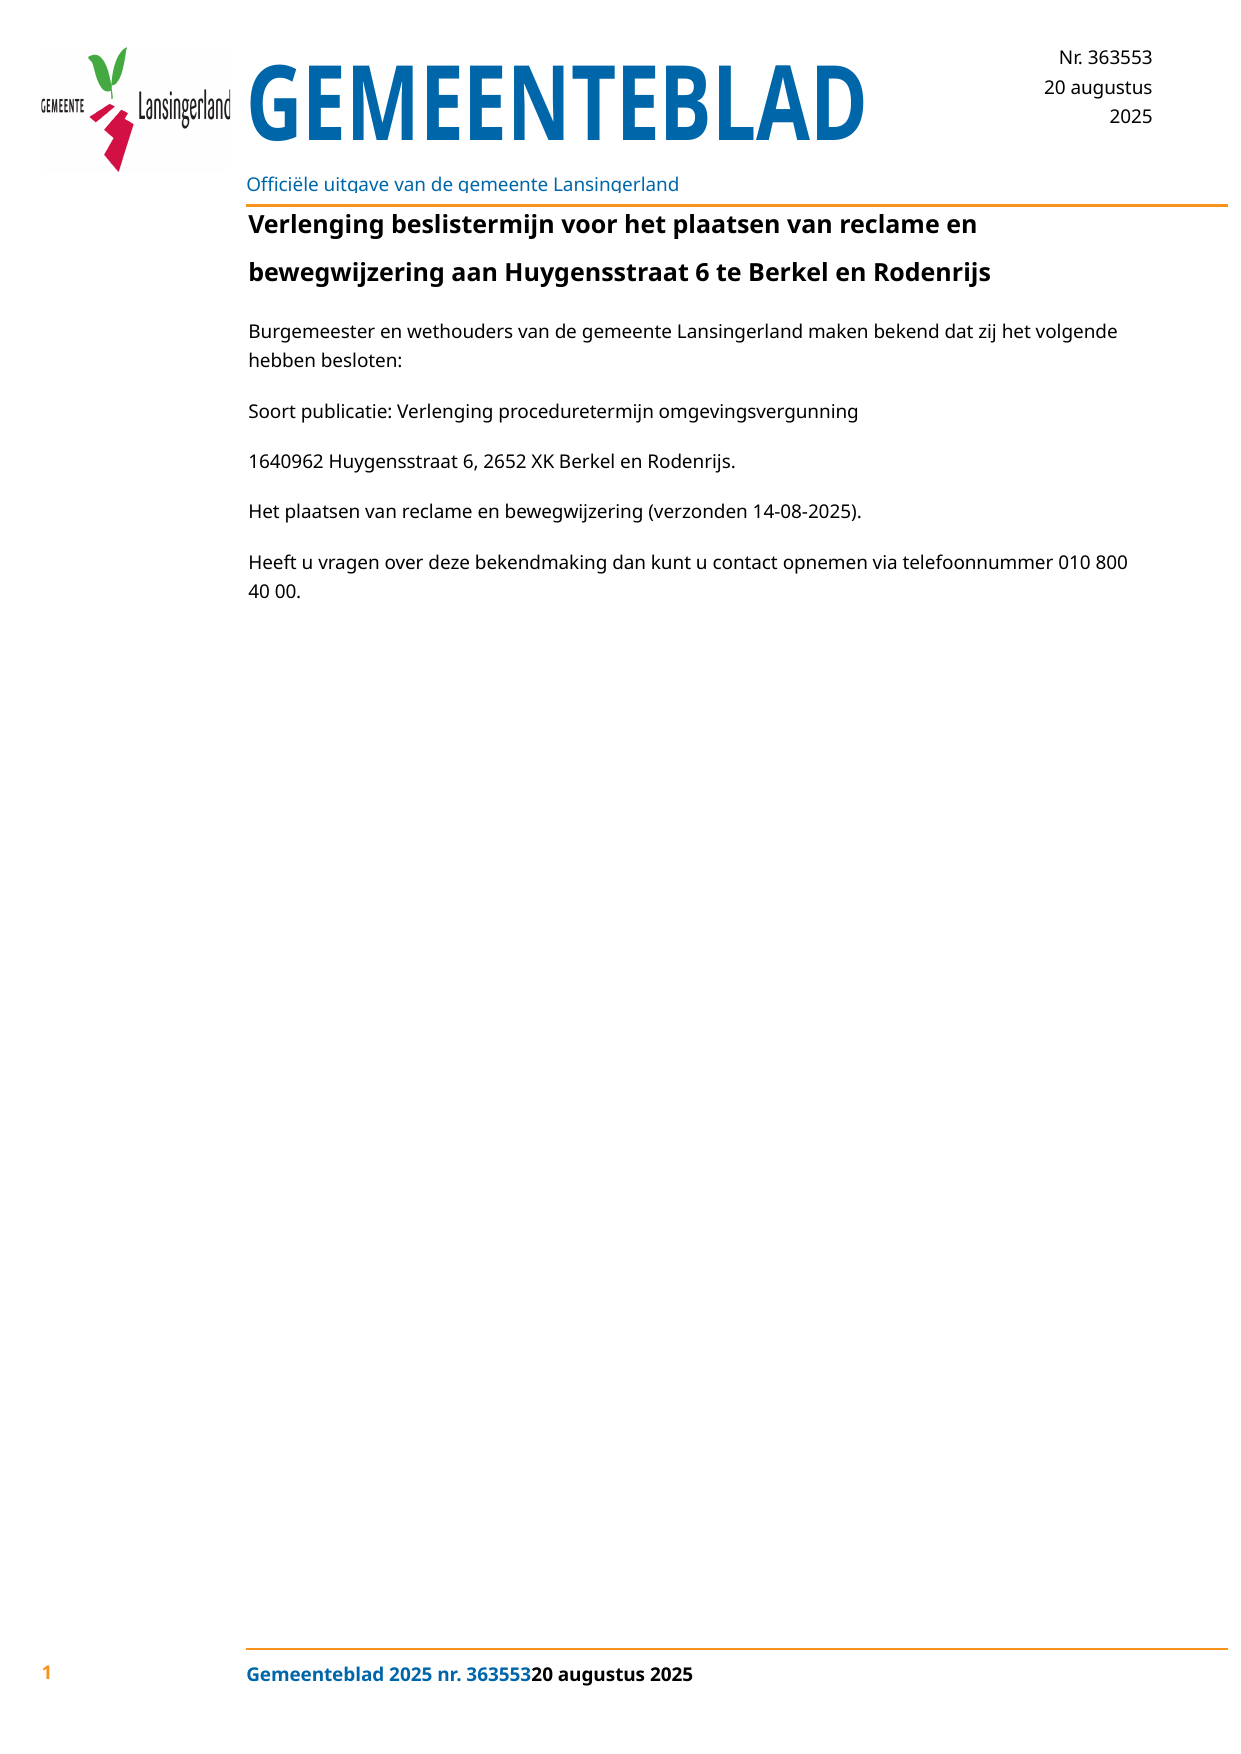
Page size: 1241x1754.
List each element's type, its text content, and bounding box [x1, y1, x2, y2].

text Verlenging beslistermijn voor het plaatsen van reclame en bewegwijzering aan Huygensstraat 6 te Berkel en Rodenrijs [248, 207, 1152, 288]
text Soort publicatie: Verlenging proceduretermijn omgevingsvergunning [248, 398, 1152, 424]
text Burgemeester en wethouders van de gemeente Lansingerland maken bekend dat zij het volgende hebben besloten: [248, 318, 1152, 373]
text 1640962 Huygensstraat 6, 2652 XK Berkel en Rodenrijs. [248, 448, 1152, 474]
text Het plaatsen van reclame en bewegwijzering (verzonden 14-08-2025). [248, 499, 1152, 524]
picture [41, 47, 231, 172]
text Heeft u vragen over deze bekendmaking dan kunt u contact opnemen via telefoonnummer 010 800 40 00. [248, 549, 1152, 604]
